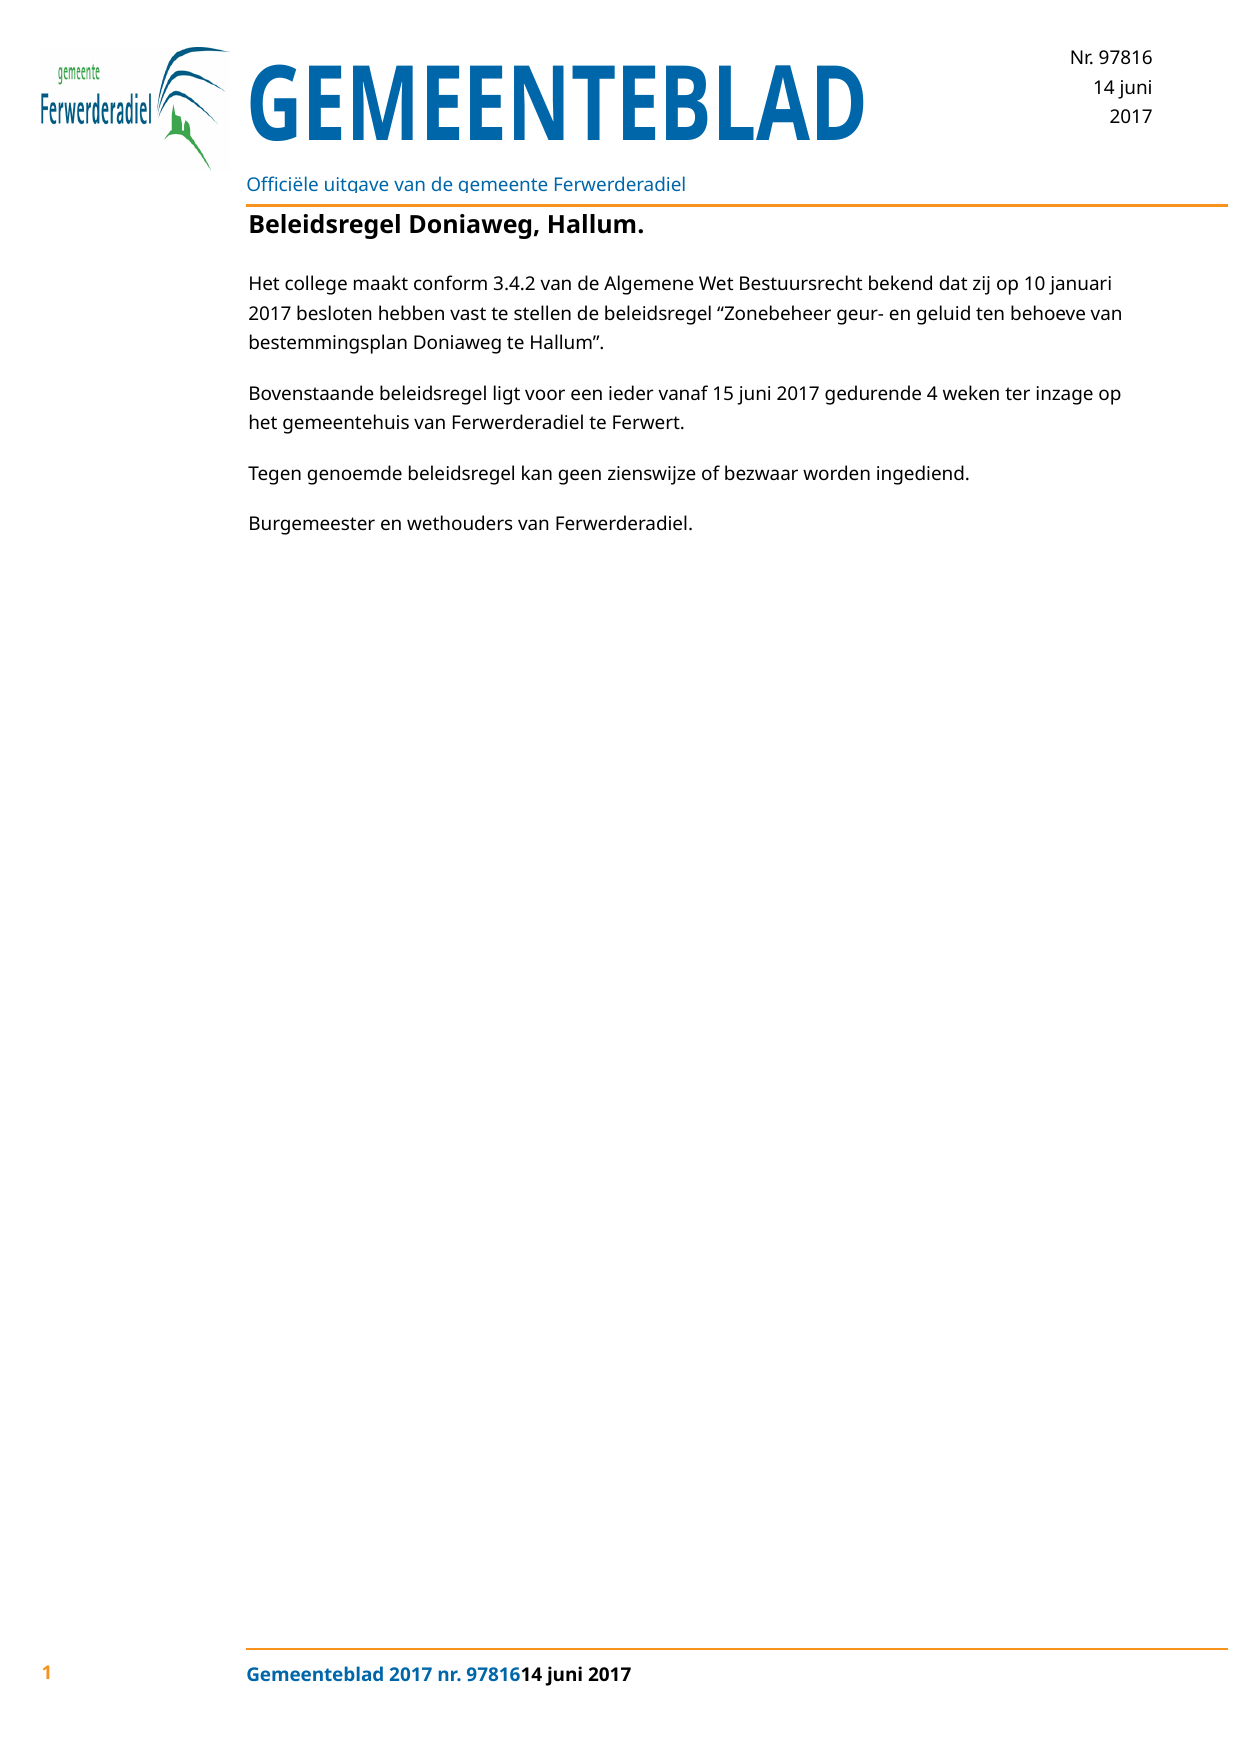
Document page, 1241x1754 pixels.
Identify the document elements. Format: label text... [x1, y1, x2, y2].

text Burgemeester en wethouders van Ferwerderadiel. [248, 510, 1152, 536]
text Bovenstaande beleidsregel ligt voor een ieder vanaf 15 juni 2017 gedurende 4 weken ter inzage op het gemeentehuis van Ferwerderadiel te Ferwert. [248, 380, 1152, 435]
text Het college maakt conform 3.4.2 van de Algemene Wet Bestuursrecht bekend dat zij op 10 januari 2017 besloten hebben vast te stellen de beleidsregel “Zonebeheer geur- en geluid ten behoeve van bestemmingsplan Doniaweg te Hallum”. [248, 270, 1152, 355]
picture [41, 47, 231, 172]
text Tegen genoemde beleidsregel kan geen zienswijze of bezwaar worden ingediend. [248, 460, 1152, 486]
text Beleidsregel Doniaweg, Hallum. [248, 207, 1152, 241]
